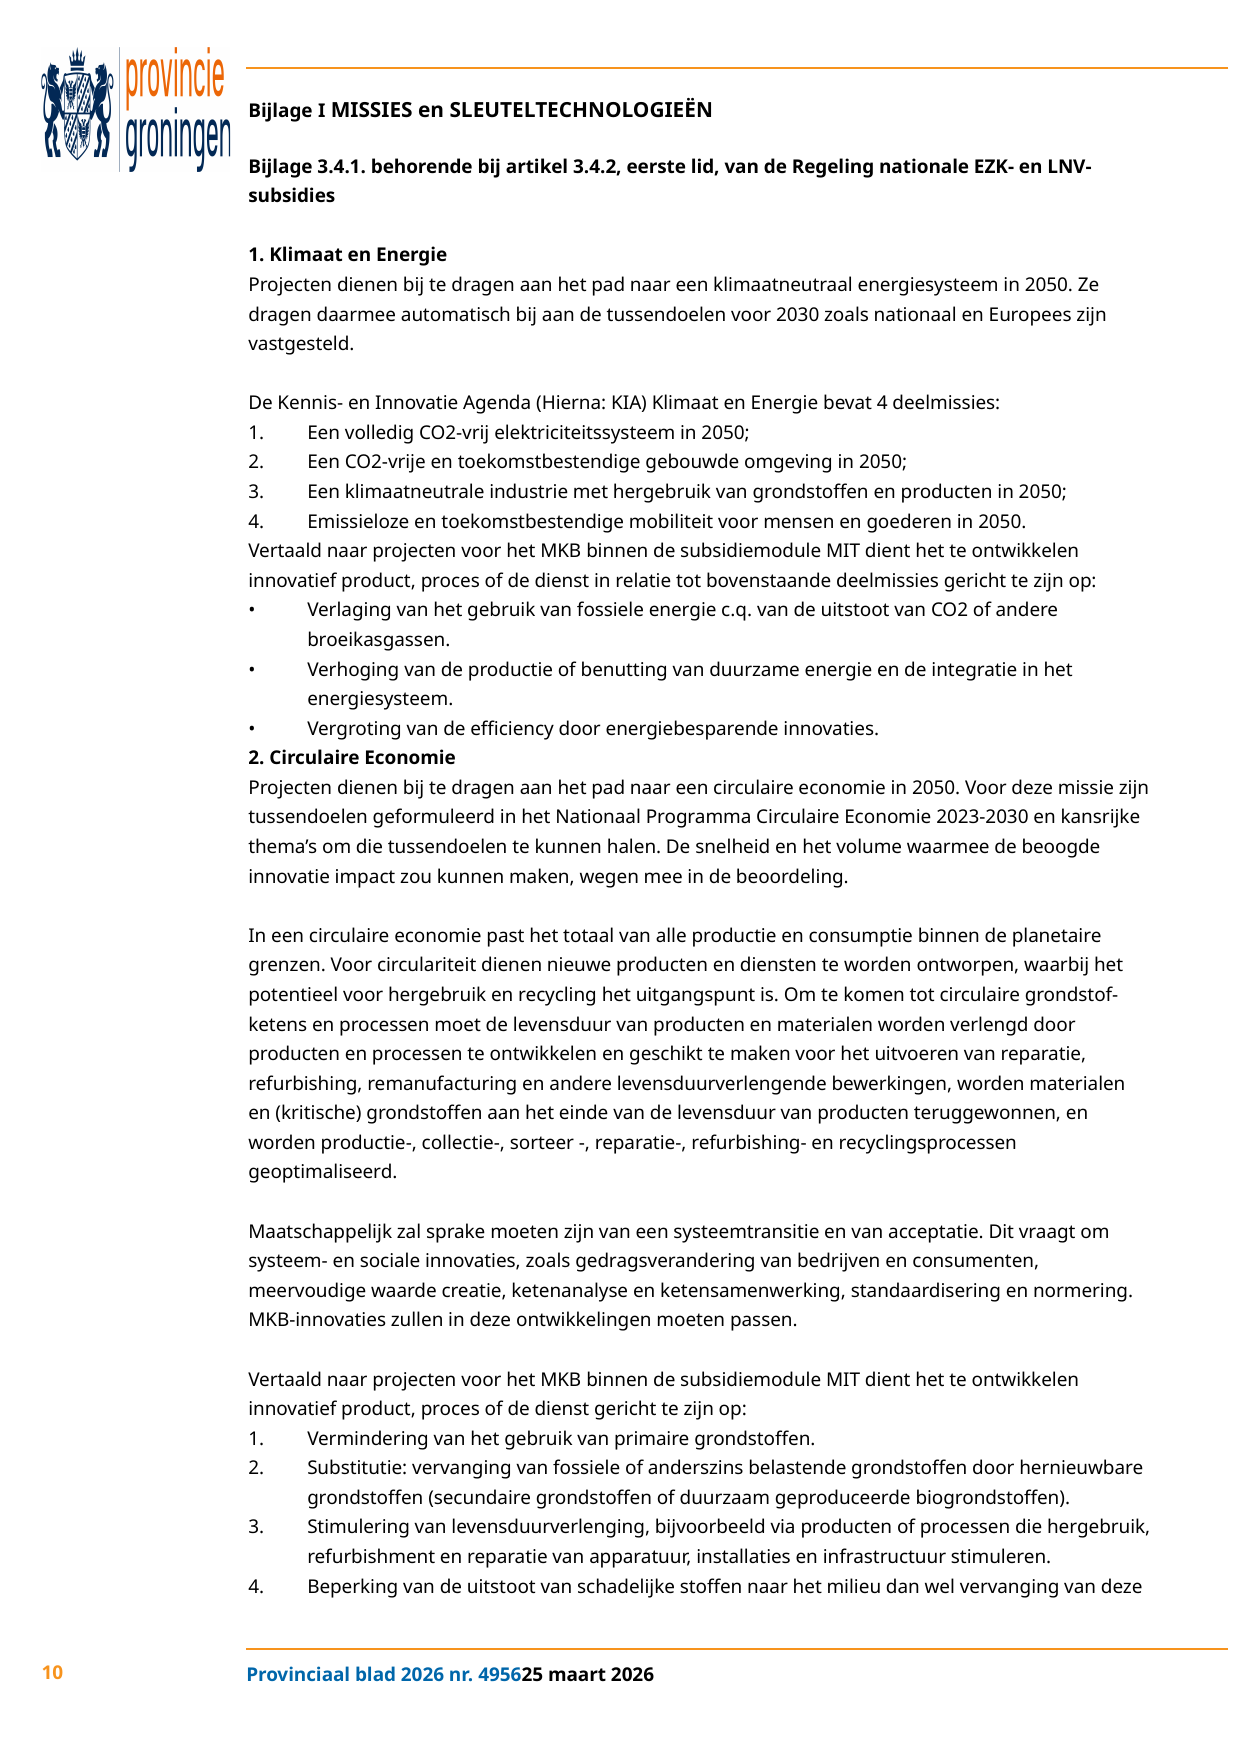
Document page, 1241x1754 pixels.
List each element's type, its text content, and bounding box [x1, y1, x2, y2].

text 2. Circulaire Economie [248, 744, 1152, 770]
text Maatschappelijk zal sprake moeten zijn van een systeemtransitie en van acceptatie. Dit vraagt om systeem- en sociale innovaties, zoals gedragsverandering van bedrijven en consumenten, meervoudige waarde creatie, ketenanalyse en ketensamenwerking, standaardisering en normering. MKB-innovaties zullen in deze ontwikkelingen moeten passen. [248, 1218, 1152, 1332]
list Emissieloze en toekomstbestendige mobiliteit voor mensen en goederen in 2050. [248, 508, 1152, 534]
text De Kennis- en Innovatie Agenda (Hierna: KIA) Klimaat en Energie bevat 4 deelmissies: [248, 389, 1152, 415]
list Verlaging van het gebruik van fossiele energie c.q. van de uitstoot van CO2 of andere broeikasgassen. [248, 597, 1152, 652]
list Vergroting van de efficiency door energiebesparende innovaties. [248, 715, 1152, 741]
list Beperking van de uitstoot van schadelijke stoffen naar het milieu dan wel vervanging van deze [248, 1573, 1152, 1599]
text Projecten dienen bij te dragen aan het pad naar een klimaatneutraal energiesysteem in 2050. Ze dragen daarmee automatisch bij aan de tussendoelen voor 2030 zoals nationaal en Europees zijn vastgesteld. [248, 271, 1152, 356]
list Een CO2-vrije en toekomstbestendige gebouwde omgeving in 2050; [248, 449, 1152, 474]
list Stimulering van levensduurverlenging, bijvoorbeeld via producten of processen die hergebruik, refurbishment en reparatie van apparatuur, installaties en infrastructuur stimuleren. [248, 1514, 1152, 1569]
text Bijlage 3.4.1. behorende bij artikel 3.4.2, eerste lid, van de Regeling nationale EZK- en LNV-subsidies [248, 153, 1152, 208]
list Een volledig CO2-vrij elektriciteitssysteem in 2050; [248, 419, 1152, 445]
list Verhoging van de productie of benutting van duurzame energie en de integratie in het energiesysteem. [248, 656, 1152, 711]
list Substitutie: vervanging van fossiele of anderszins belastende grondstoffen door hernieuwbare grondstoffen (secundaire grondstoffen of duurzaam geproduceerde biogrondstoffen). [248, 1454, 1152, 1510]
text Bijlage I MISSIES en SLEUTELTECHNOLOGIEËN [248, 95, 1152, 123]
text Vertaald naar projecten voor het MKB binnen de subsidiemodule MIT dient het te ontwikkelen innovatief product, proces of de dienst gericht te zijn op: [248, 1366, 1152, 1421]
text Vertaald naar projecten voor het MKB binnen de subsidiemodule MIT dient het te ontwikkelen innovatief product, proces of de dienst in relatie tot bovenstaande deelmissies gericht te zijn op: [248, 537, 1152, 593]
text 1. Klimaat en Energie [248, 242, 1152, 267]
text Projecten dienen bij te dragen aan het pad naar een circulaire economie in 2050. Voor deze missie zijn tussendoelen geformuleerd in het Nationaal Programma Circulaire Economie 2023-2030 en kansrijke thema’s om die tussendoelen te kunnen halen. De snelheid en het volume waarmee de beoogde innovatie impact zou kunnen maken, wegen mee in de beoordeling. [248, 774, 1152, 889]
text In een circulaire economie past het totaal van alle productie en consumptie binnen de planetaire grenzen. Voor circulariteit dienen nieuwe producten en diensten te worden ontworpen, waarbij het potentieel voor hergebruik en recycling het uitgangspunt is. Om te komen tot circulaire grondstof-ketens en processen moet de levensduur van producten en materialen worden verlengd door producten en processen te ontwikkelen en geschikt te maken voor het uitvoeren van reparatie, refurbishing, remanufacturing en andere levensduurverlengende bewerkingen, worden materialen en (kritische) grondstoffen aan het einde van de levensduur van producten teruggewonnen, en worden productie-, collectie-, sorteer -, reparatie-, refurbishing- en recyclingsprocessen geoptimaliseerd. [248, 922, 1152, 1184]
list Vermindering van het gebruik van primaire grondstoffen. [248, 1425, 1152, 1451]
list Een klimaatneutrale industrie met hergebruik van grondstoffen en producten in 2050; [248, 478, 1152, 504]
picture [41, 47, 231, 172]
